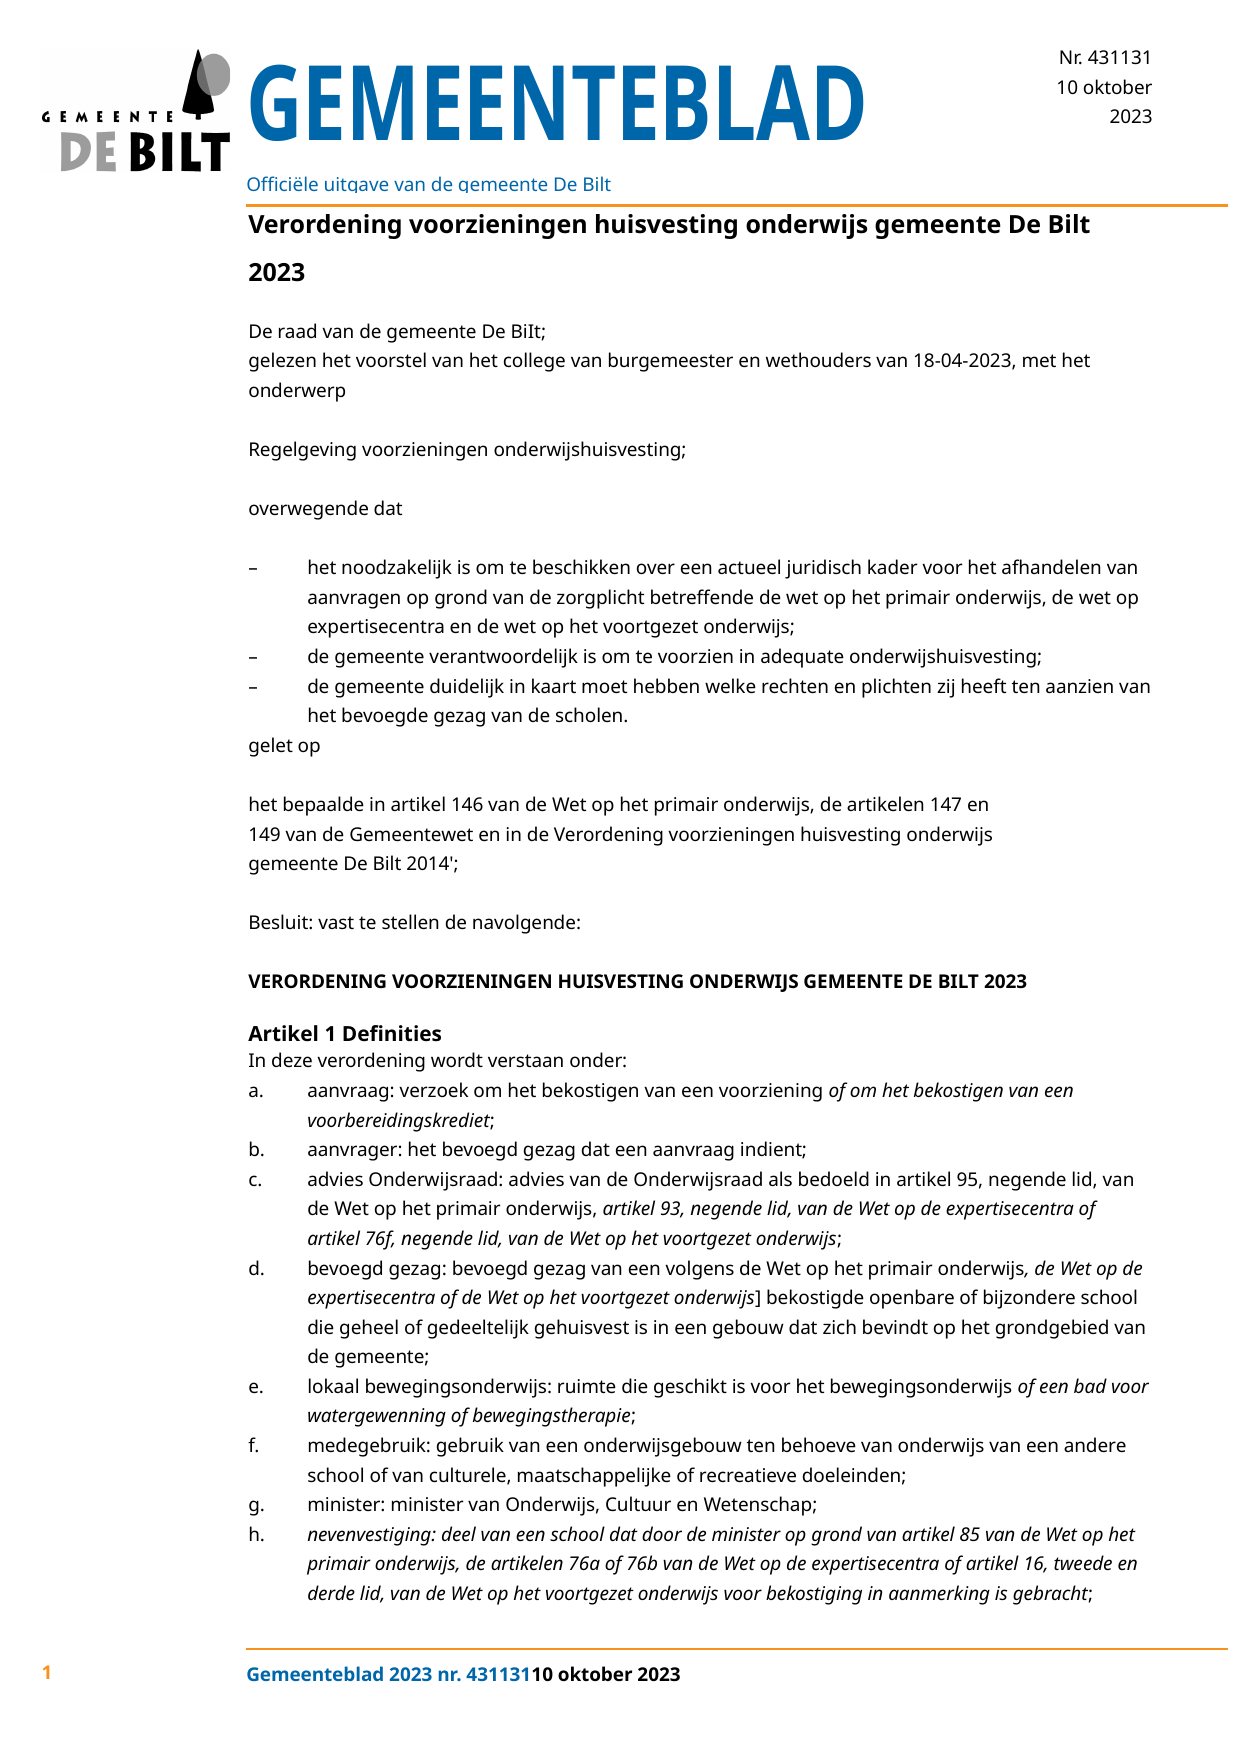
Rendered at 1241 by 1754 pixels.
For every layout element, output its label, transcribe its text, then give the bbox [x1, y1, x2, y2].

list het noodzakelijk is om te beschikken over een actueel juridisch kader voor het afhandelen van aanvragen op grond van de zorgplicht betreffende de wet op het primair onderwijs, de wet op expertisecentra en de wet op het voortgezet onderwijs; [248, 554, 1152, 639]
text VERORDENING VOORZIENINGEN HUISVESTING ONDERWIJS GEMEENTE DE BILT 2023 [248, 969, 1152, 994]
list de gemeente verantwoordelijk is om te voorzien in adequate onderwijshuisvesting; [248, 643, 1152, 669]
text 149 van de Gemeentewet en in de Verordening voorzieningen huisvesting onderwijs [248, 821, 1152, 847]
text gelezen het voorstel van het college van burgemeester en wethouders van 18-04-2023, met het onderwerp [248, 347, 1152, 403]
list nevenvestiging: deel van een school dat door de minister op grond van artikel 85 van de Wet op het primair onderwijs, de artikelen 76a of 76b van de Wet op de expertisecentra of artikel 16, tweede en derde lid, van de Wet op het voortgezet onderwijs voor bekostiging in aanmerking is gebracht; [248, 1521, 1152, 1606]
list aanvraag: verzoek om het bekostigen van een voorziening of om het bekostigen van een voorbereidingskrediet; [248, 1077, 1152, 1132]
text Verordening voorzieningen huisvesting onderwijs gemeente De Bilt 2023 [248, 207, 1152, 288]
list aanvrager: het bevoegd gezag dat een aanvraag indient; [248, 1136, 1152, 1162]
text gelet op [248, 732, 1152, 758]
list lokaal bewegingsonderwijs: ruimte die geschikt is voor het bewegingsonderwijs of een bad voor watergewenning of bewegingstherapie; [248, 1373, 1152, 1428]
text De raad van de gemeente De BiIt; [248, 318, 1152, 344]
text het bepaalde in artikel 146 van de Wet op het primair onderwijs, de artikelen 147 en [248, 791, 1152, 817]
text In deze verordening wordt verstaan onder: [248, 1048, 1152, 1073]
list medegebruik: gebruik van een onderwijsgebouw ten behoeve van onderwijs van een andere school of van culturele, maatschappelijke of recreatieve doeleinden; [248, 1432, 1152, 1487]
text overwegende dat [248, 495, 1152, 521]
text gemeente De Bilt 2014'; [248, 850, 1152, 876]
list advies Onderwijsraad: advies van de Onderwijsraad als bedoeld in artikel 95, negende lid, van de Wet op het primair onderwijs, artikel 93, negende lid, van de Wet op de expertisecentra of artikel 76f, negende lid, van de Wet op het voortgezet onderwijs; [248, 1166, 1152, 1251]
list bevoegd gezag: bevoegd gezag van een volgens de Wet op het primair onderwijs, de Wet op de expertisecentra of de Wet op het voortgezet onderwijs] bekostigde openbare of bijzondere school die geheel of gedeeltelijk gehuisvest is in een gebouw dat zich bevindt op het grondgebied van de gemeente; [248, 1255, 1152, 1369]
text Besluit: vast te stellen de navolgende: [248, 909, 1152, 935]
list de gemeente duidelijk in kaart moet hebben welke rechten en plichten zij heeft ten aanzien van het bevoegde gezag van de scholen. [248, 673, 1152, 728]
text Regelgeving voorzieningen onderwijshuisvesting; [248, 436, 1152, 462]
picture [41, 47, 231, 172]
list minister: minister van Onderwijs, Cultuur en Wetenschap; [248, 1491, 1152, 1517]
text Artikel 1 Definities [248, 1019, 1152, 1048]
